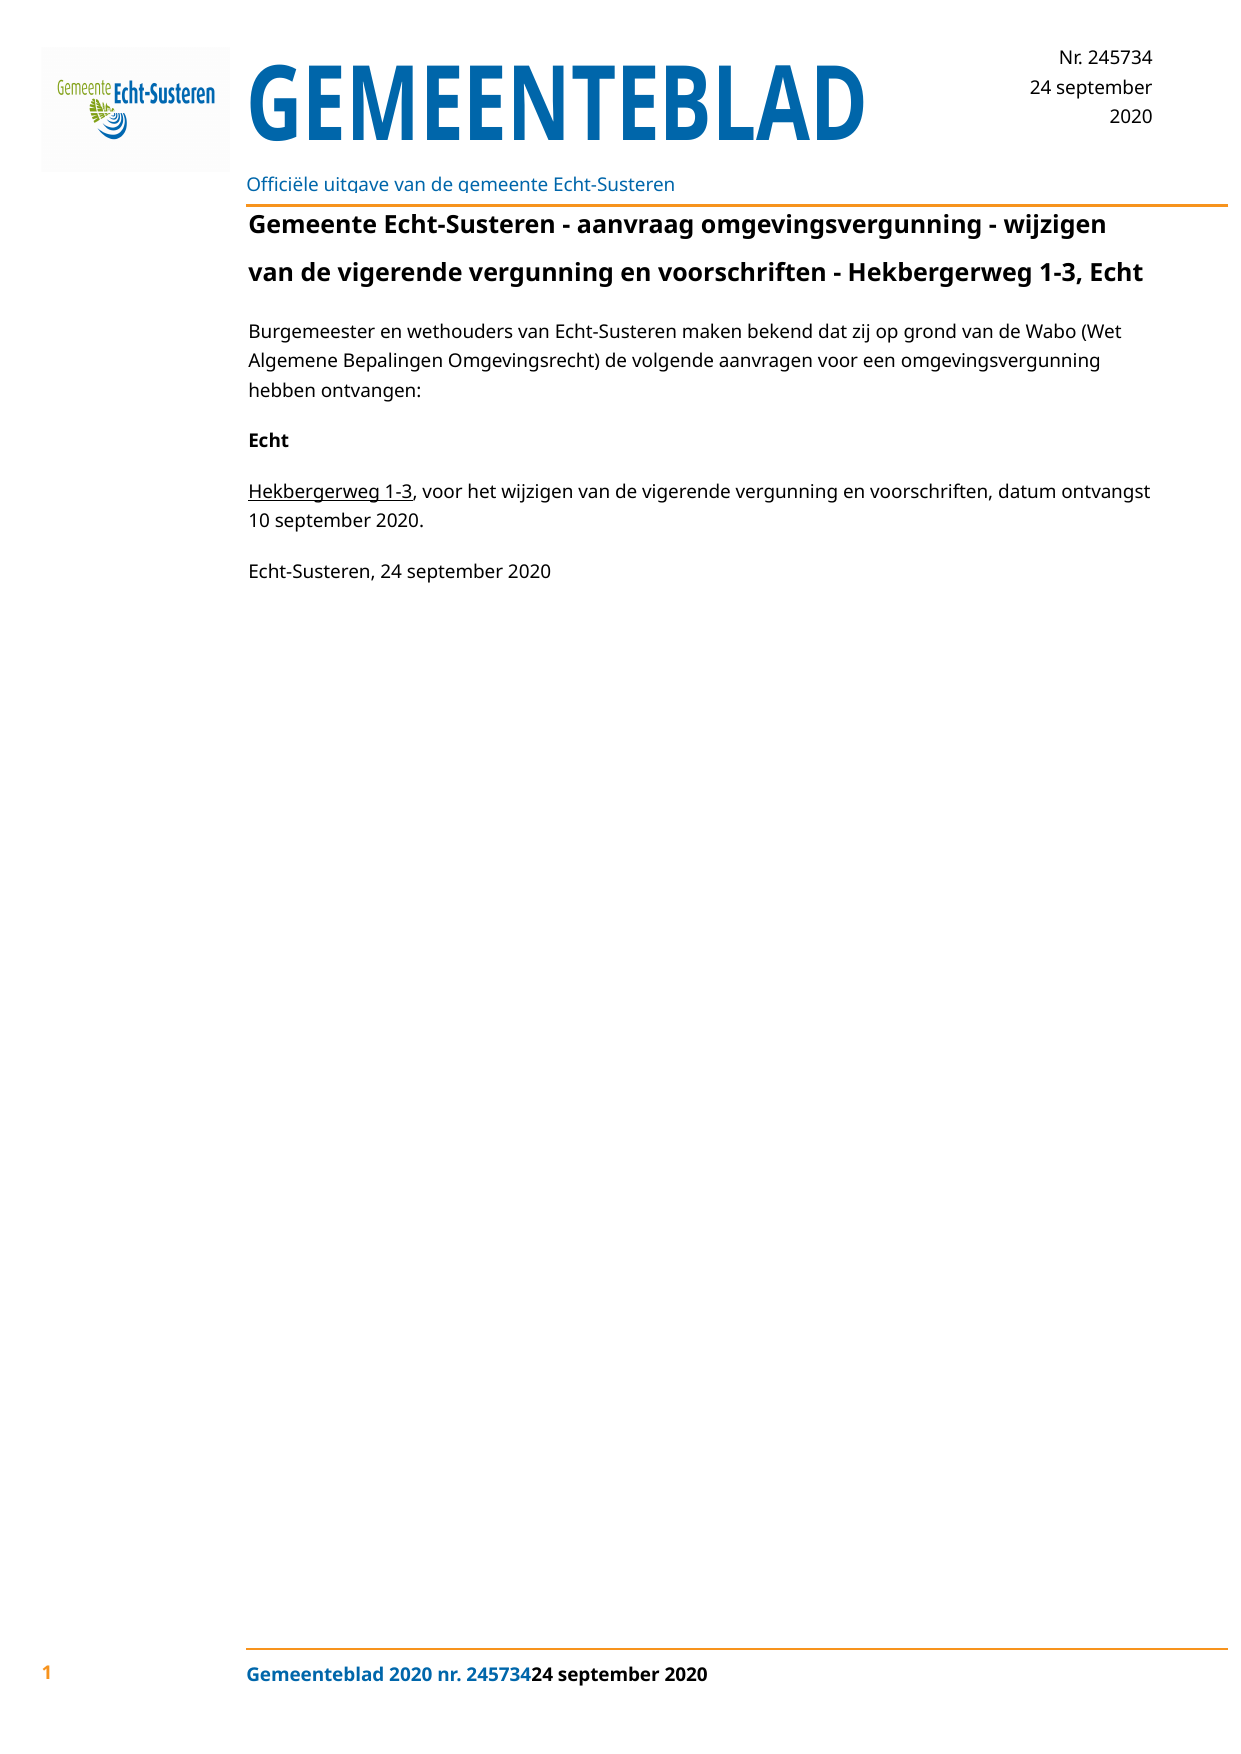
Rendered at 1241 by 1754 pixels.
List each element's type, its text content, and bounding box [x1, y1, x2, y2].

text Gemeente Echt-Susteren - aanvraag omgevingsvergunning - wijzigen van de vigerende vergunning en voorschriften - Hekbergerweg 1-3, Echt [248, 207, 1152, 288]
text Echt-Susteren, 24 september 2020 [248, 558, 1152, 584]
text Hekbergerweg 1-3, voor het wijzigen van de vigerende vergunning en voorschriften, datum ontvangst 10 september 2020. [248, 478, 1152, 533]
picture [41, 47, 231, 172]
text Echt [248, 427, 1152, 453]
text Burgemeester en wethouders van Echt-Susteren maken bekend dat zij op grond van de Wabo (Wet Algemene Bepalingen Omgevingsrecht) de volgende aanvragen voor een omgevingsvergunning hebben ontvangen: [248, 318, 1152, 403]
